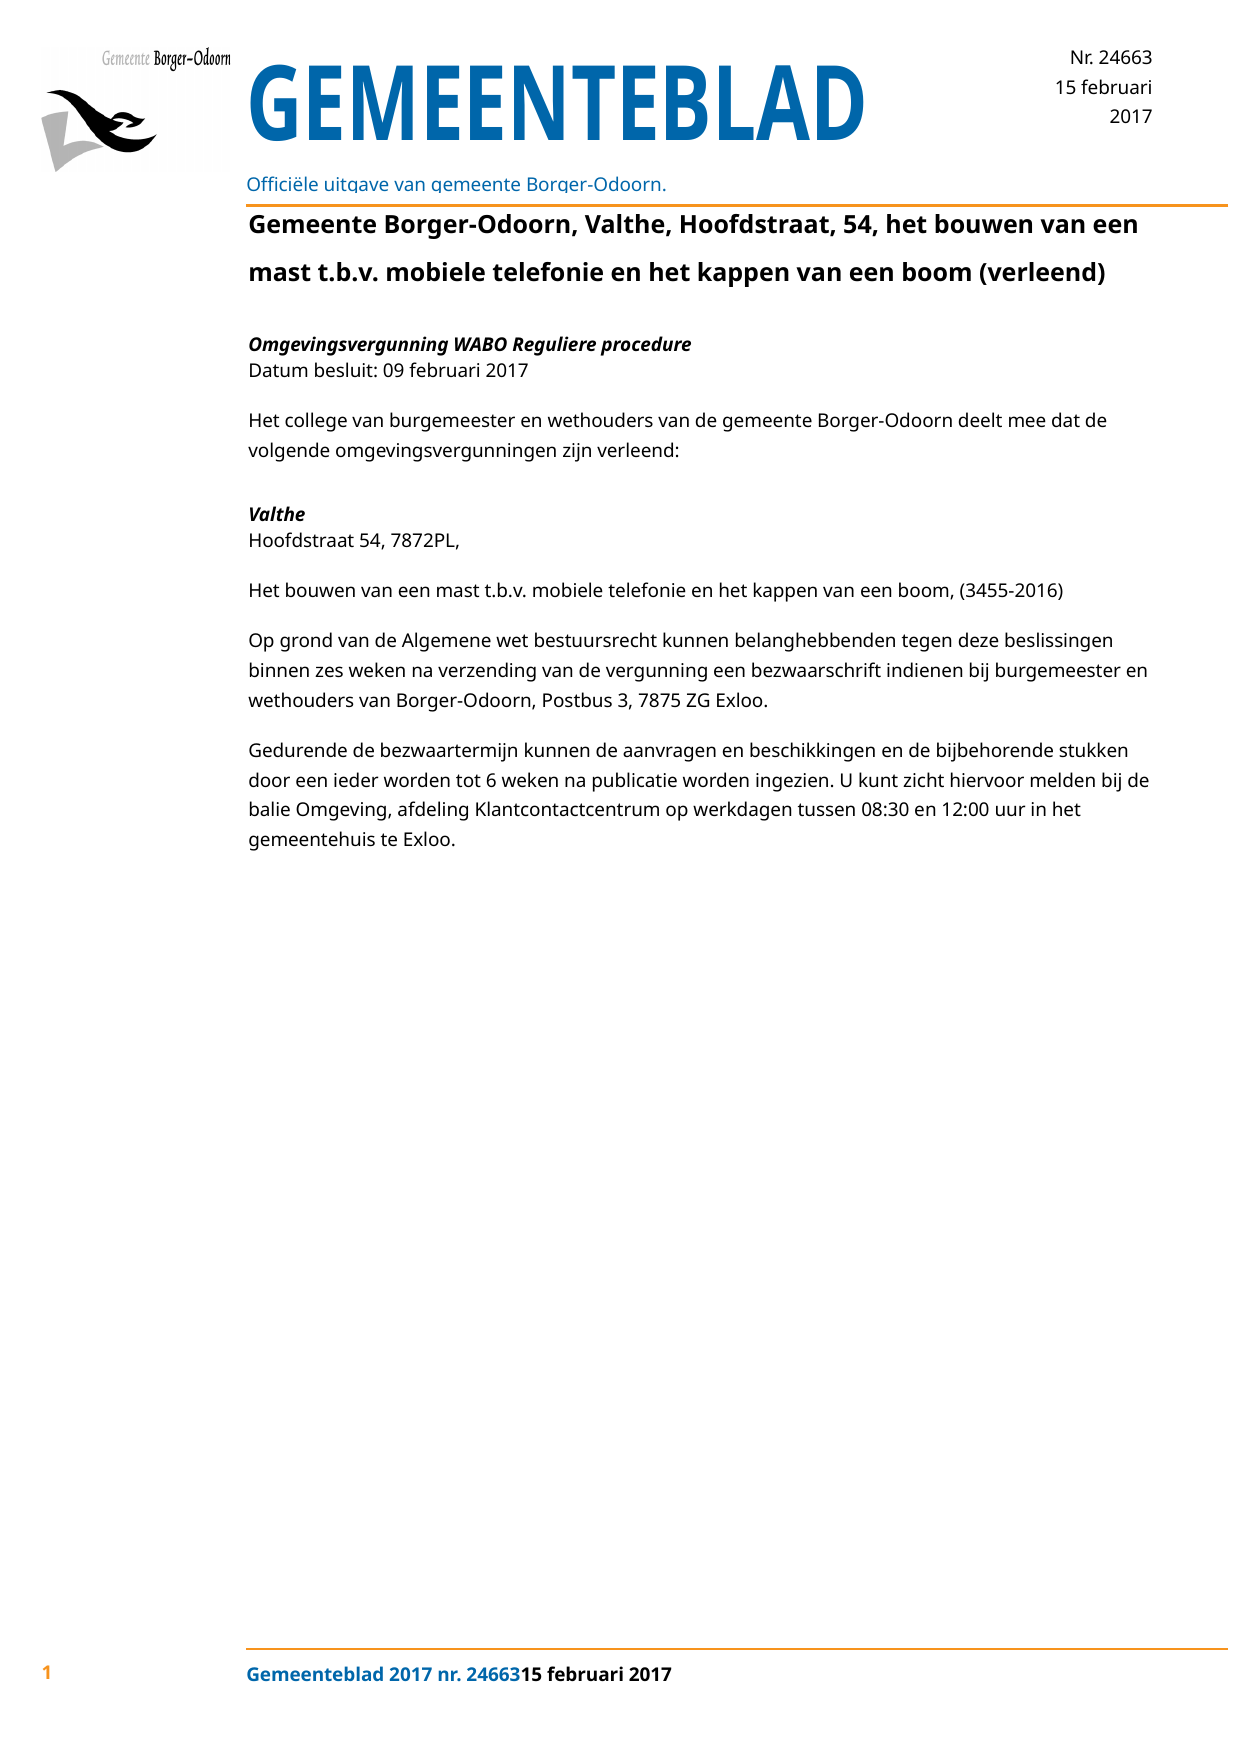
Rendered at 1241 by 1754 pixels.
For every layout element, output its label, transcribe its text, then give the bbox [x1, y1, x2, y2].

text Het bouwen van een mast t.b.v. mobiele telefonie en het kappen van een boom, (3455-2016) [248, 577, 1152, 603]
text Datum besluit: 09 februari 2017 [248, 357, 1152, 383]
text Gemeente Borger-Odoorn, Valthe, Hoofdstraat, 54, het bouwen van een mast t.b.v. mobiele telefonie en het kappen van een boom (verleend) [248, 207, 1152, 288]
text Hoofdstraat 54, 7872PL, [248, 527, 1152, 553]
text Op grond van de Algemene wet bestuursrecht kunnen belanghebbenden tegen deze beslissingen binnen zes weken na verzending van de vergunning een bezwaarschrift indienen bij burgemeester en wethouders van Borger-Odoorn, Postbus 3, 7875 ZG Exloo. [248, 628, 1152, 713]
text Omgevingsvergunning WABO Reguliere procedure [248, 331, 1152, 357]
text Het college van burgemeester en wethouders van de gemeente Borger-Odoorn deelt mee dat de volgende omgevingsvergunningen zijn verleend: [248, 408, 1152, 463]
picture [41, 47, 231, 172]
text Gedurende de bezwaartermijn kunnen de aanvragen en beschikkingen en de bijbehorende stukken door een ieder worden tot 6 weken na publicatie worden ingezien. U kunt zicht hiervoor melden bij de balie Omgeving, afdeling Klantcontactcentrum op werkdagen tussen 08:30 en 12:00 uur in het gemeentehuis te Exloo. [248, 737, 1152, 852]
text Valthe [248, 501, 1152, 527]
